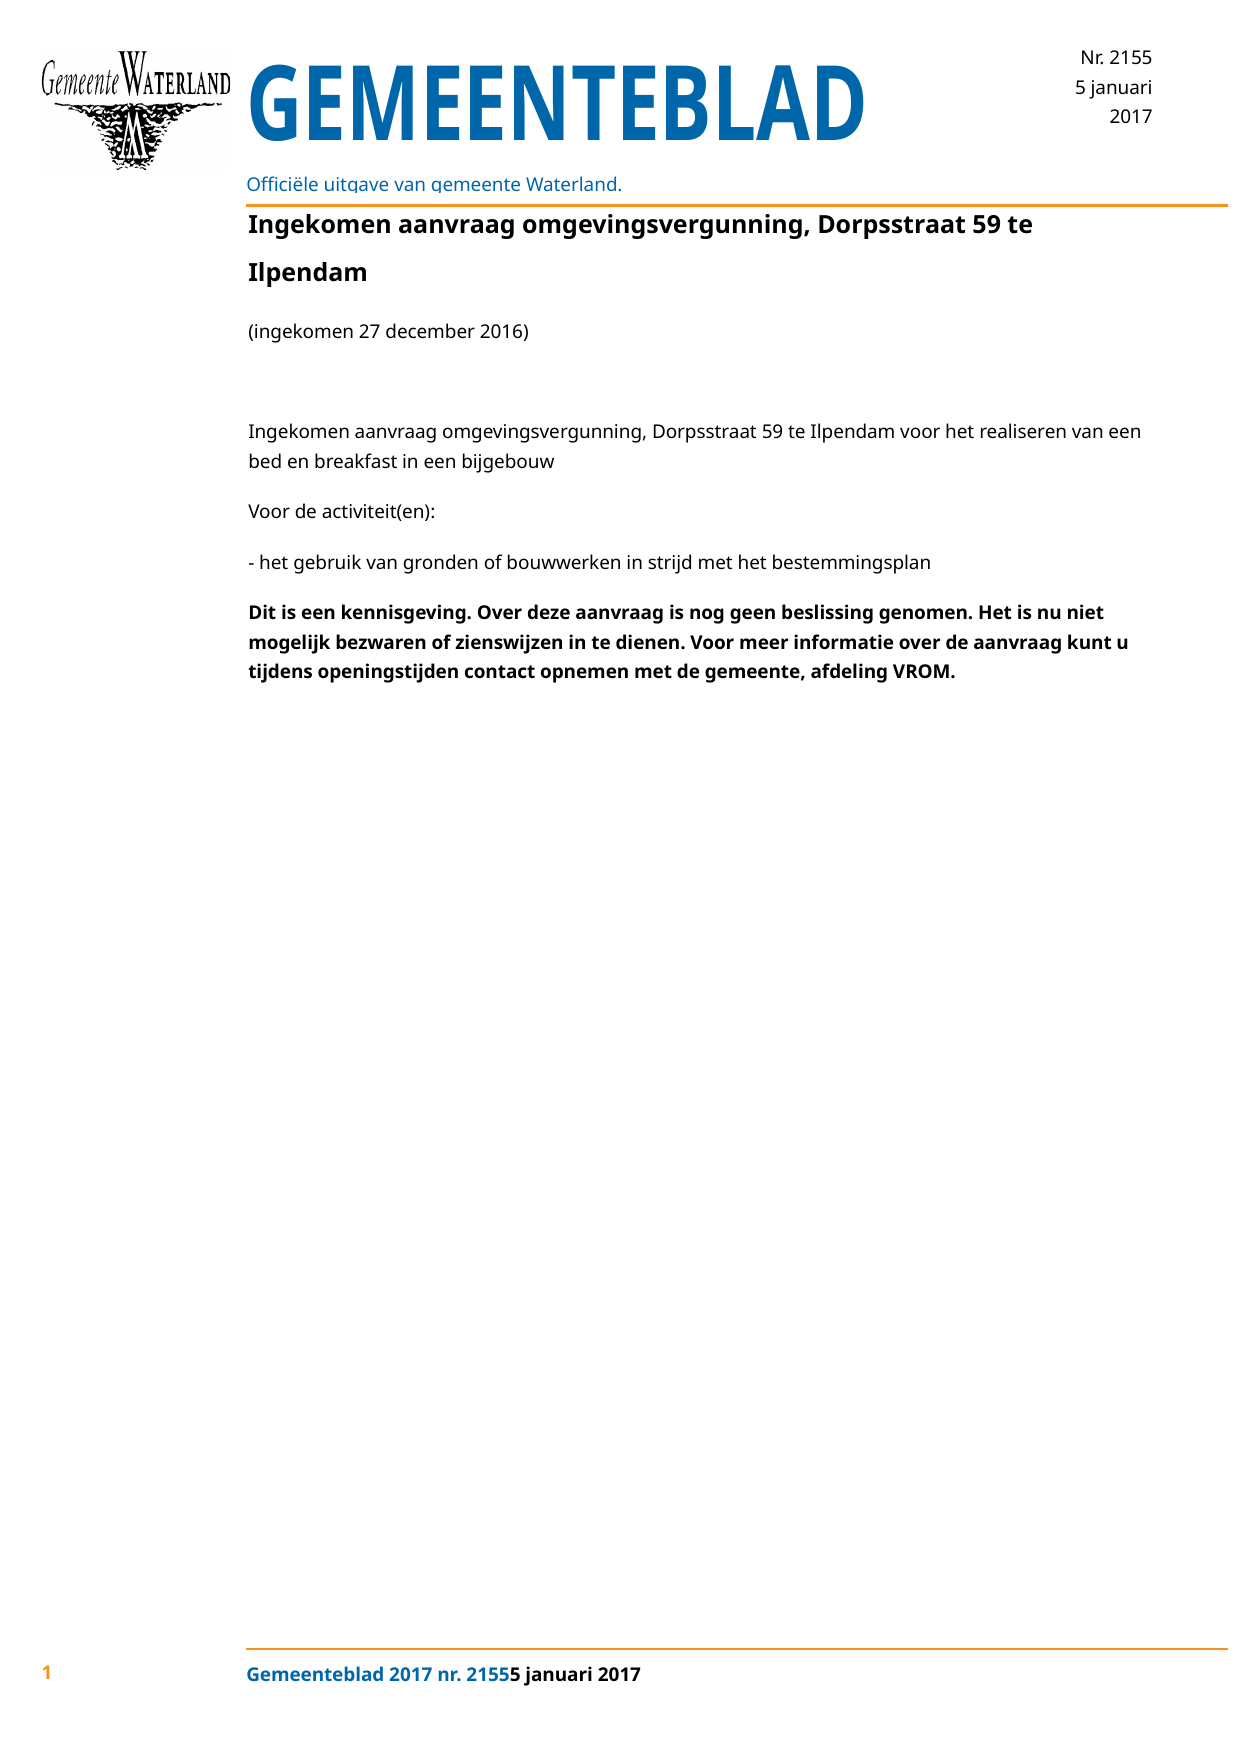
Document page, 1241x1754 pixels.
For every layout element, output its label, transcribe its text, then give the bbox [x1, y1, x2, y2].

text Ingekomen aanvraag omgevingsvergunning, Dorpsstraat 59 te Ilpendam voor het realiseren van een bed en breakfast in een bijgebouw [248, 419, 1152, 474]
text Voor de activiteit(en): [248, 499, 1152, 524]
picture [41, 47, 231, 172]
text (ingekomen 27 december 2016) [248, 318, 1152, 344]
text - het gebruik van gronden of bouwwerken in strijd met het bestemmingsplan [248, 549, 1152, 575]
text Ingekomen aanvraag omgevingsvergunning, Dorpsstraat 59 te Ilpendam [248, 207, 1152, 288]
text Dit is een kennisgeving. Over deze aanvraag is nog geen beslissing genomen. Het is nu niet mogelijk bezwaren of zienswijzen in te dienen. Voor meer informatie over de aanvraag kunt u tijdens openingstijden contact opnemen met de gemeente, afdeling VROM. [248, 599, 1152, 684]
